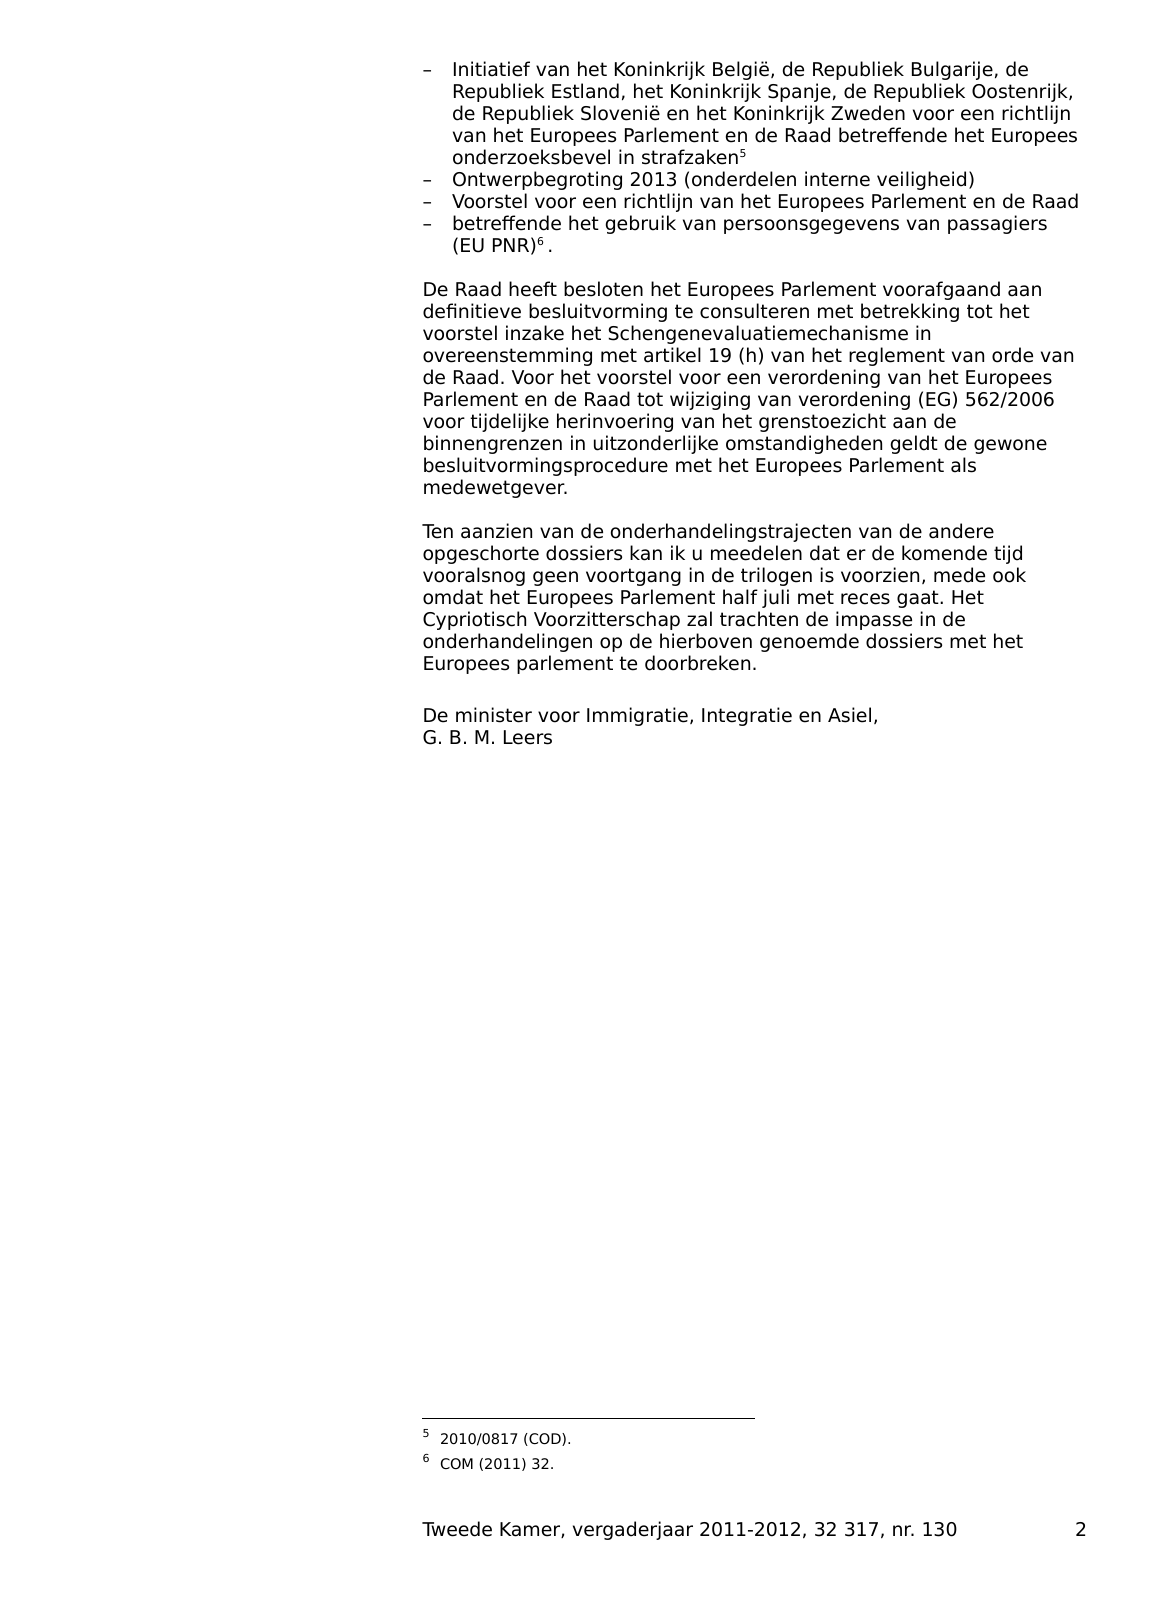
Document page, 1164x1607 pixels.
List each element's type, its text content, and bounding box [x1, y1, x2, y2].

text – Initiatief van het Koninkrijk België, de Republiek Bulgarije, de Republiek Estland, het Koninkrijk Spanje, de Republiek Oostenrijk, de Republiek Slovenië en het Koninkrijk Zweden voor een richtlijn van het Europees Parlement en de Raad betreffende het Europees onderzoeksbevel in strafzaken [422, 59, 1087, 169]
text Ten aanzien van de onderhandelingstrajecten van de andere opgeschorte dossiers kan ik u meedelen dat er de komende tijd vooralsnog geen voortgang in de trilogen is voorzien, mede ook omdat het Europees Parlement half juli met reces gaat. Het Cypriotisch Voorzitterschap zal trachten de impasse in de onderhandelingen op de hierboven genoemde dossiers met het Europees parlement te doorbreken. [422, 521, 1087, 675]
text 2010/0817 (COD). [422, 1427, 1087, 1449]
text – betreffende het gebruik van persoonsgegevens van passagiers (EU PNR). [422, 213, 1087, 257]
text COM (2011) 32. [422, 1452, 1087, 1474]
text De minister voor Immigratie, Integratie en Asiel, G. B. M. Leers [422, 705, 1087, 749]
text – Ontwerpbegroting 2013 (onderdelen interne veiligheid) [422, 169, 1087, 191]
text – Voorstel voor een richtlijn van het Europees Parlement en de Raad [422, 191, 1087, 213]
text De Raad heeft besloten het Europees Parlement voorafgaand aan definitieve besluitvorming te consulteren met betrekking tot het voorstel inzake het Schengenevaluatiemechanisme in overeenstemming met artikel 19 (h) van het reglement van orde van de Raad. Voor het voorstel voor een verordening van het Europees Parlement en de Raad tot wijziging van verordening (EG) 562/2006 voor tijdelijke herinvoering van het grenstoezicht aan de binnengrenzen in uitzonderlijke omstandigheden geldt de gewone besluitvormingsprocedure met het Europees Parlement als medewetgever. [422, 279, 1087, 499]
